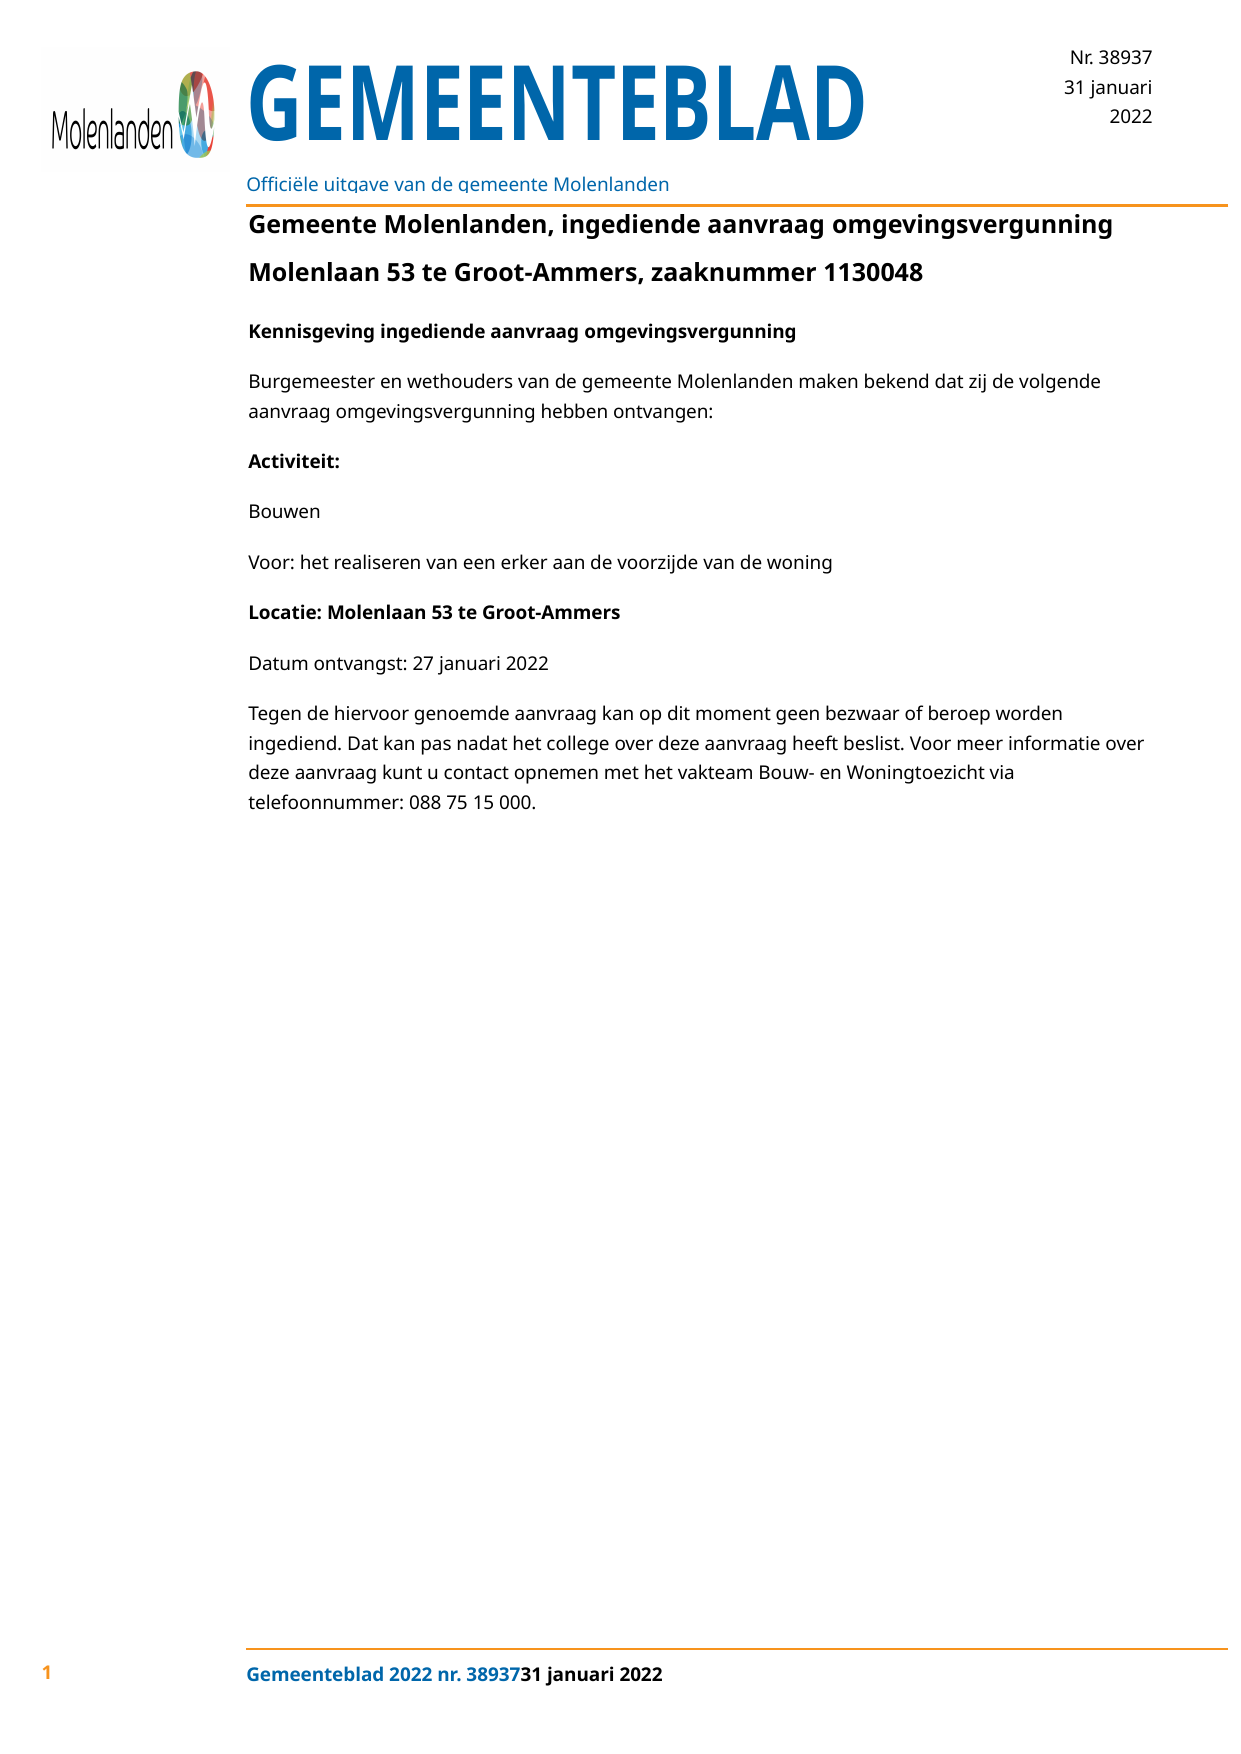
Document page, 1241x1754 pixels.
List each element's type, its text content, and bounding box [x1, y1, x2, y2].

text Tegen de hiervoor genoemde aanvraag kan op dit moment geen bezwaar of beroep worden ingediend. Dat kan pas nadat het college over deze aanvraag heeft beslist. Voor meer informatie over deze aanvraag kunt u contact opnemen met het vakteam Bouw- en Woningtoezicht via telefoonnummer: 088 75 15 000. [248, 700, 1152, 815]
text Locatie: Molenlaan 53 te Groot-Ammers [248, 599, 1152, 625]
text Activiteit: [248, 448, 1152, 474]
text Datum ontvangst: 27 januari 2022 [248, 650, 1152, 676]
text Gemeente Molenlanden, ingediende aanvraag omgevingsvergunning Molenlaan 53 te Groot-Ammers, zaaknummer 1130048 [248, 207, 1152, 288]
text Bouwen [248, 499, 1152, 524]
text Kennisgeving ingediende aanvraag omgevingsvergunning [248, 318, 1152, 344]
picture [41, 47, 231, 172]
text Burgemeester en wethouders van de gemeente Molenlanden maken bekend dat zij de volgende aanvraag omgevingsvergunning hebben ontvangen: [248, 368, 1152, 424]
text Voor: het realiseren van een erker aan de voorzijde van de woning [248, 549, 1152, 575]
